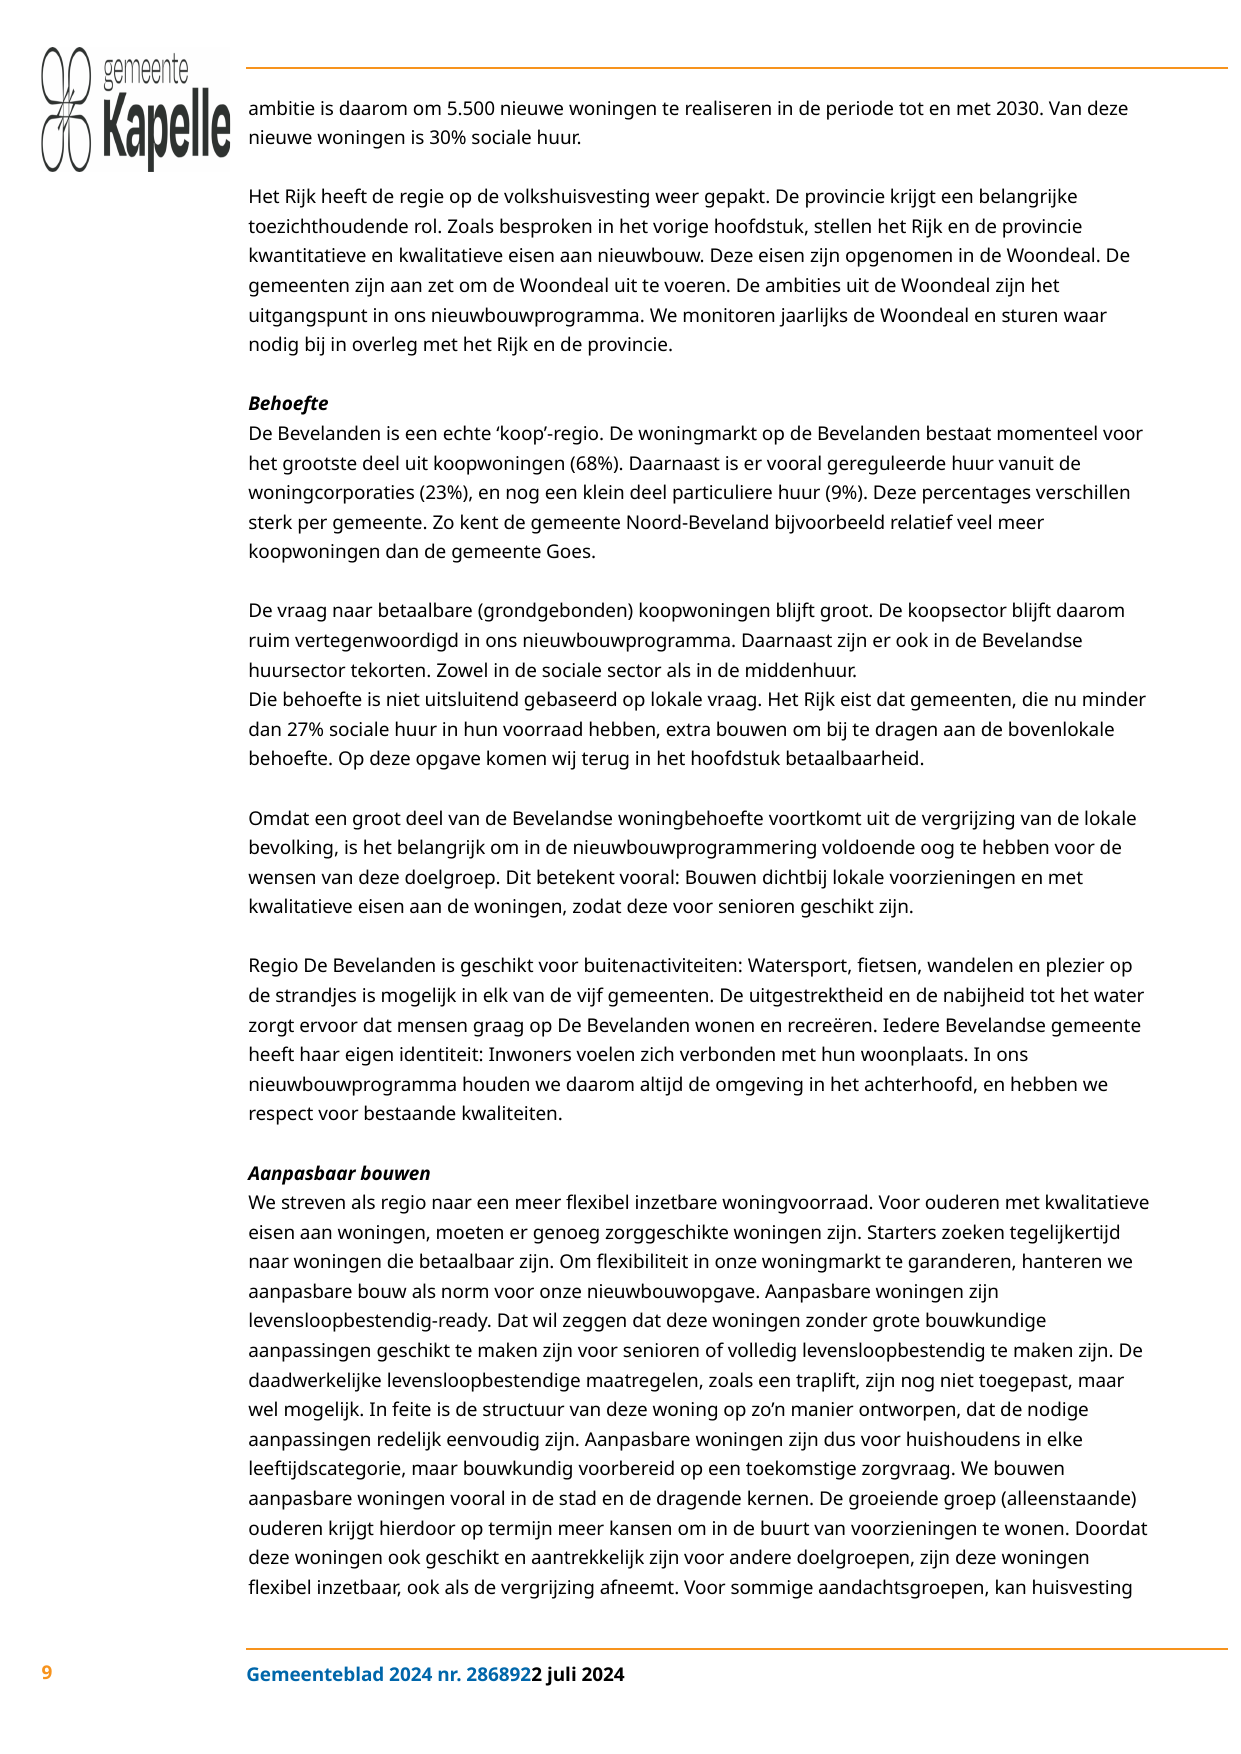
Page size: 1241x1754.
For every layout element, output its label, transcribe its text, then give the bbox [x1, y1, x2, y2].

text Het Rijk heeft de regie op de volkshuisvesting weer gepakt. De provincie krijgt een belangrijke toezichthoudende rol. Zoals besproken in het vorige hoofdstuk, stellen het Rijk en de provincie kwantitatieve en kwalitatieve eisen aan nieuwbouw. Deze eisen zijn opgenomen in de Woondeal. De gemeenten zijn aan zet om de Woondeal uit te voeren. De ambities uit de Woondeal zijn het uitgangspunt in ons nieuwbouwprogramma. We monitoren jaarlijks de Woondeal en sturen waar nodig bij in overleg met het Rijk en de provincie. [248, 183, 1152, 357]
text ambitie is daarom om 5.500 nieuwe woningen te realiseren in de periode tot en met 2030. Van deze nieuwe woningen is 30% sociale huur. [248, 95, 1152, 150]
picture [41, 47, 231, 172]
text De vraag naar betaalbare (grondgebonden) koopwoningen blijft groot. De koopsector blijft daarom ruim vertegenwoordigd in ons nieuwbouwprogramma. Daarnaast zijn er ook in de Bevelandse huursector tekorten. Zowel in de sociale sector als in de middenhuur. [248, 598, 1152, 683]
text Regio De Bevelanden is geschikt voor buitenactiviteiten: Watersport, fietsen, wandelen en plezier op de strandjes is mogelijk in elk van de vijf gemeenten. De uitgestrektheid en de nabijheid tot het water zorgt ervoor dat mensen graag op De Bevelanden wonen en recreëren. Iedere Bevelandse gemeente heeft haar eigen identiteit: Inwoners voelen zich verbonden met hun woonplaats. In ons nieuwbouwprogramma houden we daarom altijd de omgeving in het achterhoofd, en hebben we respect voor bestaande kwaliteiten. [248, 953, 1152, 1126]
text De Bevelanden is een echte ‘koop’-regio. De woningmarkt op de Bevelanden bestaat momenteel voor het grootste deel uit koopwoningen (68%). Daarnaast is er vooral gereguleerde huur vanuit de woningcorporaties (23%), en nog een klein deel particuliere huur (9%). Deze percentages verschillen sterk per gemeente. Zo kent de gemeente Noord-Beveland bijvoorbeeld relatief veel meer koopwoningen dan de gemeente Goes. [248, 420, 1152, 564]
text We streven als regio naar een meer flexibel inzetbare woningvoorraad. Voor ouderen met kwalitatieve eisen aan woningen, moeten er genoeg zorggeschikte woningen zijn. Starters zoeken tegelijkertijd naar woningen die betaalbaar zijn. Om flexibiliteit in onze woningmarkt te garanderen, hanteren we aanpasbare bouw als norm voor onze nieuwbouwopgave. Aanpasbare woningen zijn levensloopbestendig-ready. Dat wil zeggen dat deze woningen zonder grote bouwkundige aanpassingen geschikt te maken zijn voor senioren of volledig levensloopbestendig te maken zijn. De daadwerkelijke levensloopbestendige maatregelen, zoals een traplift, zijn nog niet toegepast, maar wel mogelijk. In feite is de structuur van deze woning op zo’n manier ontworpen, dat de nodige aanpassingen redelijk eenvoudig zijn. Aanpasbare woningen zijn dus voor huishoudens in elke leeftijdscategorie, maar bouwkundig voorbereid op een toekomstige zorgvraag. We bouwen aanpasbare woningen vooral in de stad en de dragende kernen. De groeiende groep (alleenstaande) ouderen krijgt hierdoor op termijn meer kansen om in de buurt van voorzieningen te wonen. Doordat deze woningen ook geschikt en aantrekkelijk zijn voor andere doelgroepen, zijn deze woningen flexibel inzetbaar, ook als de vergrijzing afneemt. Voor sommige aandachtsgroepen, kan huisvesting [248, 1189, 1152, 1600]
text Behoefte [248, 391, 1152, 416]
text Die behoefte is niet uitsluitend gebaseerd op lokale vraag. Het Rijk eist dat gemeenten, die nu minder dan 27% sociale huur in hun voorraad hebben, extra bouwen om bij te dragen aan de bovenlokale behoefte. Op deze opgave komen wij terug in het hoofdstuk betaalbaarheid. [248, 686, 1152, 771]
text Omdat een groot deel van de Bevelandse woningbehoefte voortkomt uit de vergrijzing van de lokale bevolking, is het belangrijk om in de nieuwbouwprogrammering voldoende oog te hebben voor de wensen van deze doelgroep. Dit betekent vooral: Bouwen dichtbij lokale voorzieningen en met kwalitatieve eisen aan de woningen, zodat deze voor senioren geschikt zijn. [248, 805, 1152, 919]
text Aanpasbaar bouwen [248, 1160, 1152, 1186]
